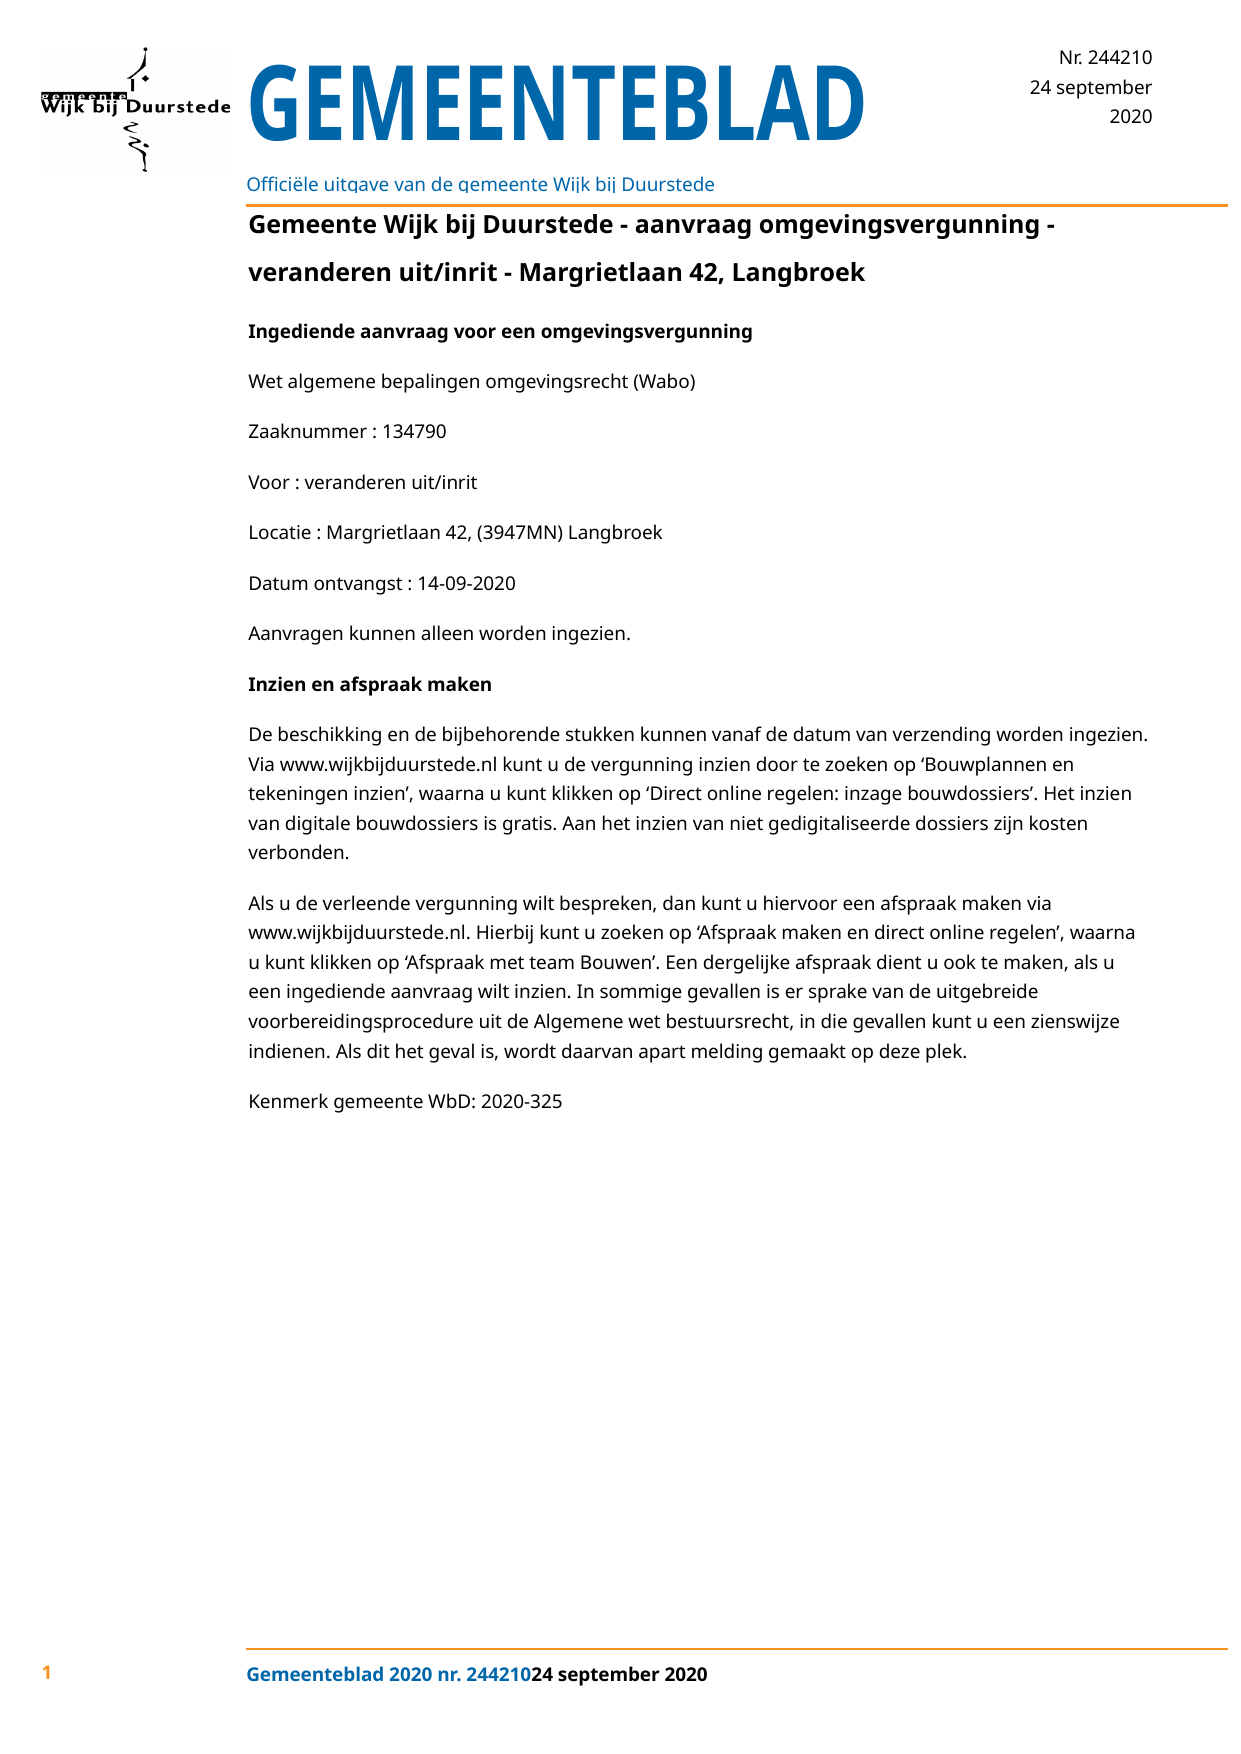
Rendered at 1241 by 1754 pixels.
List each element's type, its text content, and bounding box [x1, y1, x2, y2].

text Zaaknummer : 134790 [248, 419, 1152, 444]
text Als u de verleende vergunning wilt bespreken, dan kunt u hiervoor een afspraak maken via www.wijkbijduurstede.nl. Hierbij kunt u zoeken op ‘Afspraak maken en direct online regelen’, waarna u kunt klikken op ‘Afspraak met team Bouwen’. Een dergelijke afspraak dient u ook te maken, als u een ingediende aanvraag wilt inzien. In sommige gevallen is er sprake van de uitgebreide voorbereidingsprocedure uit de Algemene wet bestuursrecht, in die gevallen kunt u een zienswijze indienen. Als dit het geval is, wordt daarvan apart melding gemaakt op deze plek. [248, 890, 1152, 1064]
text Kenmerk gemeente WbD: 2020-325 [248, 1088, 1152, 1114]
text Wet algemene bepalingen omgevingsrecht (Wabo) [248, 368, 1152, 394]
text Voor : veranderen uit/inrit [248, 469, 1152, 495]
text Inzien en afspraak maken [248, 671, 1152, 697]
text Aanvragen kunnen alleen worden ingezien. [248, 620, 1152, 646]
text Datum ontvangst : 14-09-2020 [248, 570, 1152, 596]
text De beschikking en de bijbehorende stukken kunnen vanaf de datum van verzending worden ingezien. Via www.wijkbijduurstede.nl kunt u de vergunning inzien door te zoeken op ‘Bouwplannen en tekeningen inzien’, waarna u kunt klikken op ‘Direct online regelen: inzage bouwdossiers’. Het inzien van digitale bouwdossiers is gratis. Aan het inzien van niet gedigitaliseerde dossiers zijn kosten verbonden. [248, 721, 1152, 865]
text Locatie : Margrietlaan 42, (3947MN) Langbroek [248, 519, 1152, 545]
text Ingediende aanvraag voor een omgevingsvergunning [248, 318, 1152, 344]
text Gemeente Wijk bij Duurstede - aanvraag omgevingsvergunning - veranderen uit/inrit - Margrietlaan 42, Langbroek [248, 207, 1152, 288]
picture [41, 47, 231, 172]
